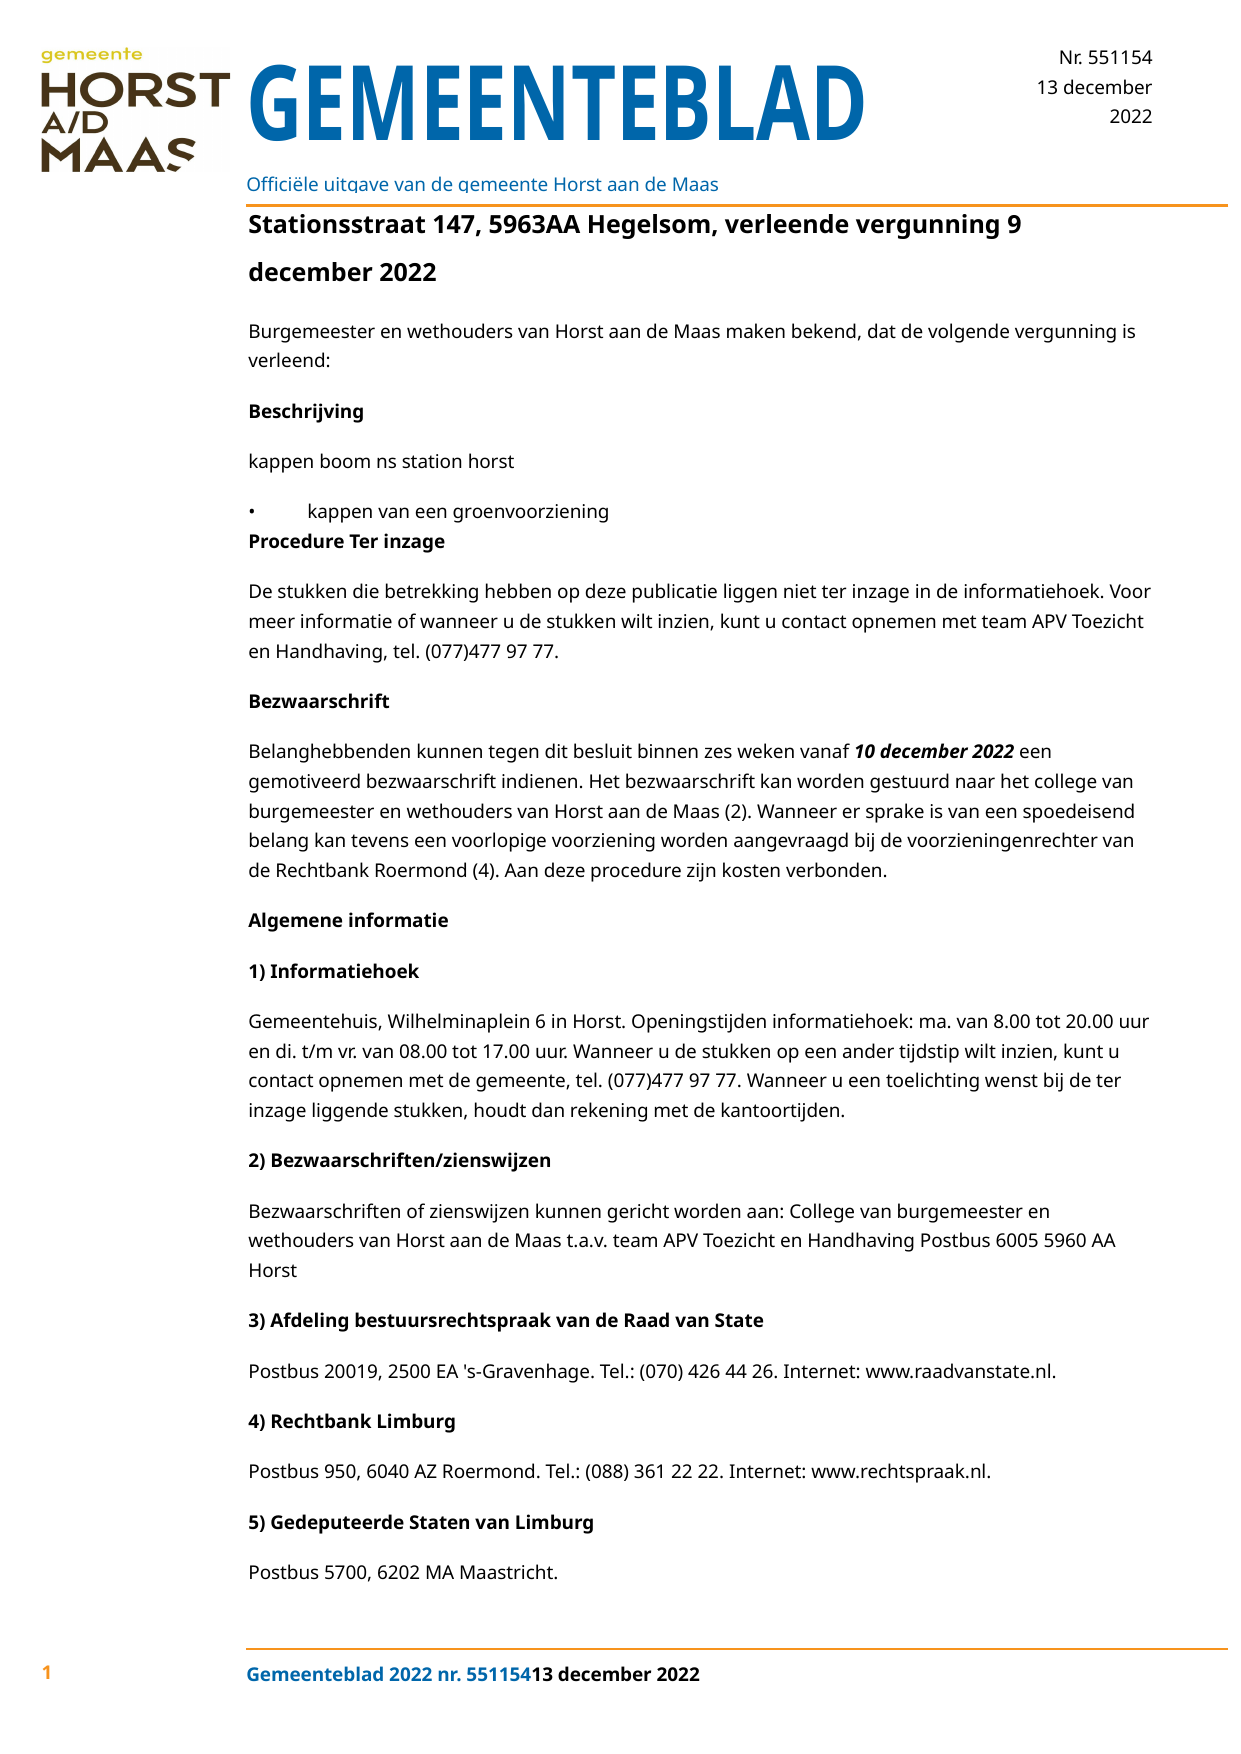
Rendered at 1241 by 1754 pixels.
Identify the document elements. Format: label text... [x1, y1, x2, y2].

text 5) Gedeputeerde Staten van Limburg [248, 1509, 1152, 1535]
text 3) Afdeling bestuursrechtspraak van de Raad van State [248, 1307, 1152, 1333]
text 4) Rechtbank Limburg [248, 1408, 1152, 1434]
text Stationsstraat 147, 5963AA Hegelsom, verleende vergunning 9 december 2022 [248, 207, 1152, 288]
text Procedure Ter inzage [248, 528, 1152, 554]
text Belanghebbenden kunnen tegen dit besluit binnen zes weken vanaf 10 december 2022 een gemotiveerd bezwaarschrift indienen. Het bezwaarschrift kan worden gestuurd naar het college van burgemeester en wethouders van Horst aan de Maas (2). Wanneer er sprake is van een spoedeisend belang kan tevens een voorlopige voorziening worden aangevraagd bij de voorzieningenrechter van de Rechtbank Roermond (4). Aan deze procedure zijn kosten verbonden. [248, 739, 1152, 883]
picture [41, 47, 231, 172]
text Bezwaarschriften of zienswijzen kunnen gericht worden aan: College van burgemeester en wethouders van Horst aan de Maas t.a.v. team APV Toezicht en Handhaving Postbus 6005 5960 AA Horst [248, 1198, 1152, 1283]
text Gemeentehuis, Wilhelminaplein 6 in Horst. Openingstijden informatiehoek: ma. van 8.00 tot 20.00 uur en di. t/m vr. van 08.00 tot 17.00 uur. Wanneer u de stukken op een ander tijdstip wilt inzien, kunt u contact opnemen met de gemeente, tel. (077)477 97 77. Wanneer u een toelichting wenst bij de ter inzage liggende stukken, houdt dan rekening met de kantoortijden. [248, 1008, 1152, 1123]
text Postbus 950, 6040 AZ Roermond. Tel.: (088) 361 22 22. Internet: www.rechtspraak.nl. [248, 1459, 1152, 1484]
text Algemene informatie [248, 907, 1152, 933]
text kappen boom ns station horst [248, 448, 1152, 474]
text Bezwaarschrift [248, 688, 1152, 714]
text De stukken die betrekking hebben op deze publicatie liggen niet ter inzage in de informatiehoek. Voor meer informatie of wanneer u de stukken wilt inzien, kunt u contact opnemen met team APV Toezicht en Handhaving, tel. (077)477 97 77. [248, 579, 1152, 664]
text 2) Bezwaarschriften/zienswijzen [248, 1147, 1152, 1173]
text Burgemeester en wethouders van Horst aan de Maas maken bekend, dat de volgende vergunning is verleend: [248, 318, 1152, 373]
text Beschrijving [248, 398, 1152, 424]
text Postbus 20019, 2500 EA 's-Gravenhage. Tel.: (070) 426 44 26. Internet: www.raadvanstate.nl. [248, 1358, 1152, 1384]
text 1) Informatiehoek [248, 958, 1152, 984]
list kappen van een groenvoorziening [248, 499, 1152, 524]
text Postbus 5700, 6202 MA Maastricht. [248, 1559, 1152, 1585]
